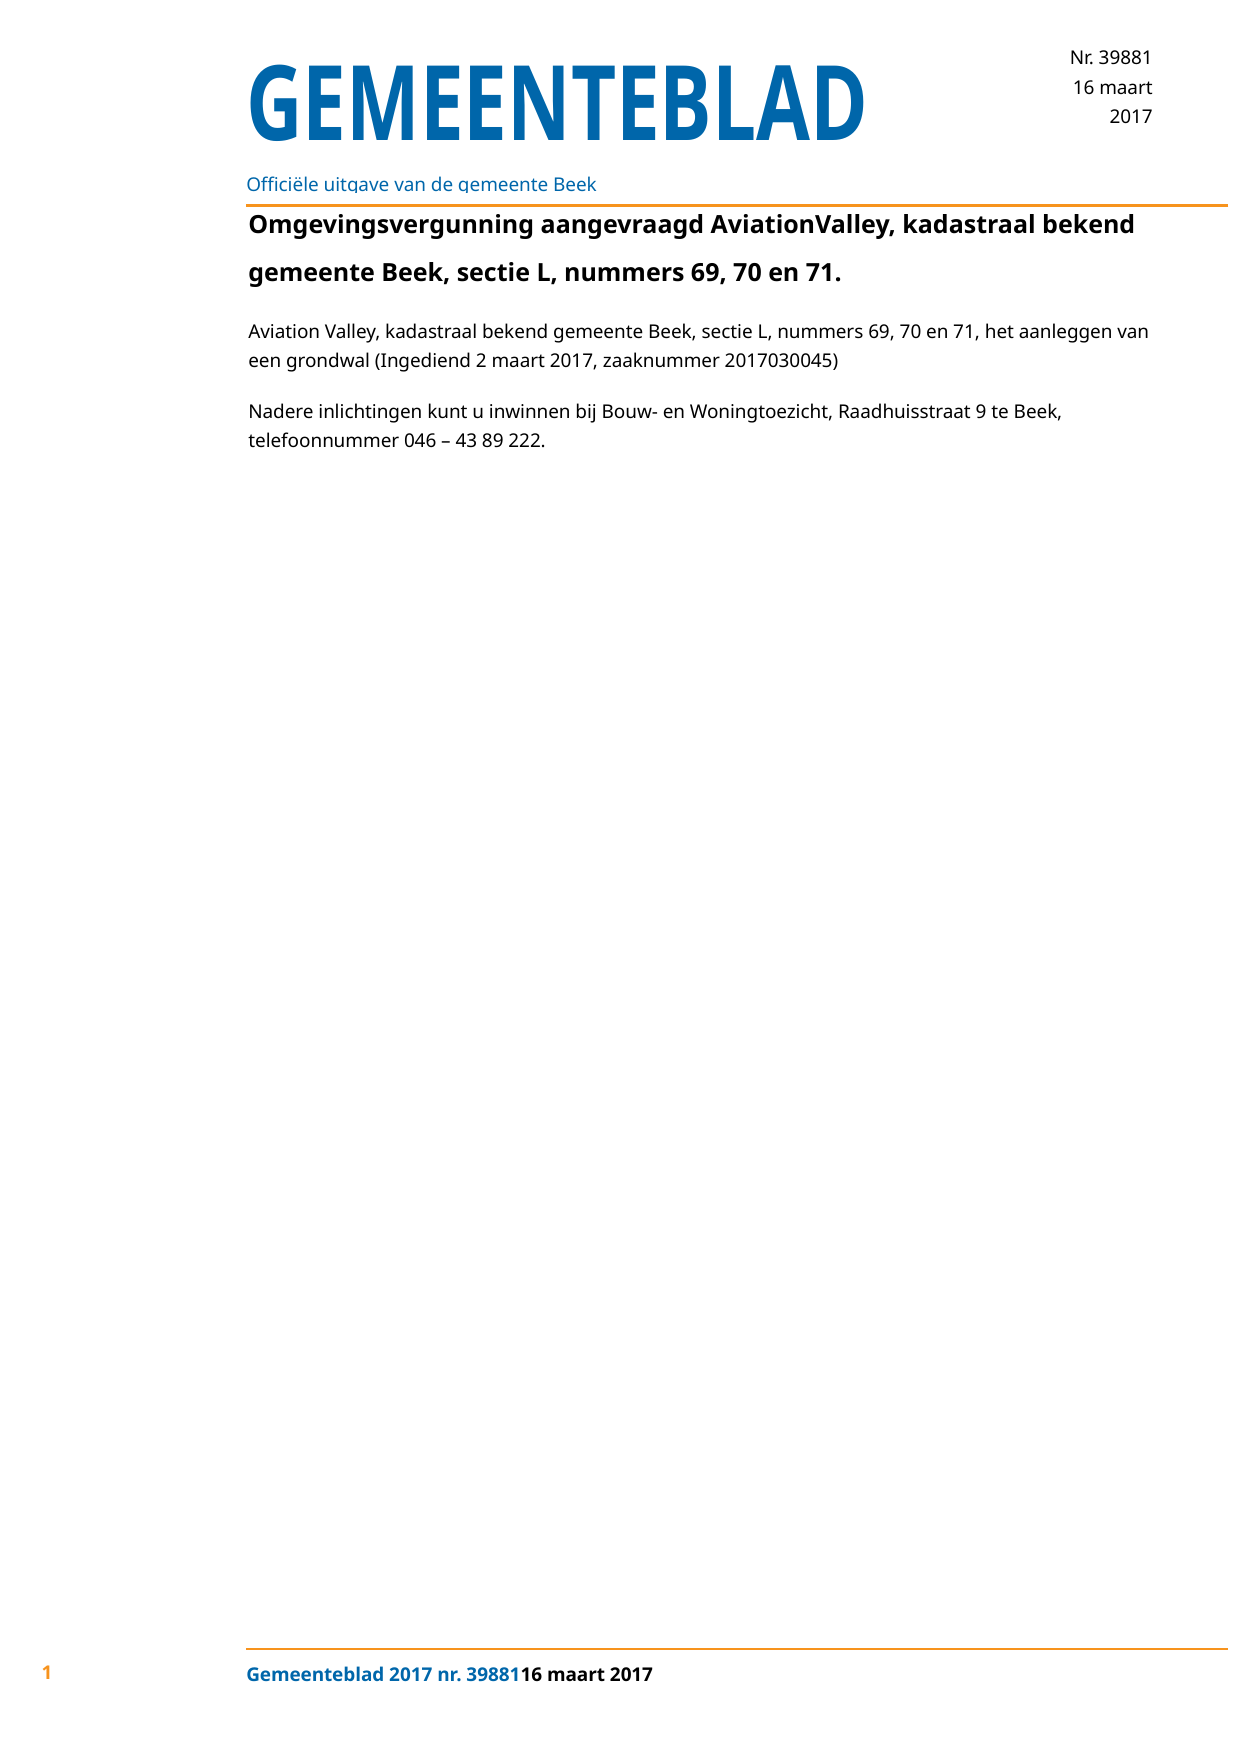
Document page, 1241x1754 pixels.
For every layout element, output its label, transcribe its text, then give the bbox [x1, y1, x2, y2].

picture [41, 47, 231, 172]
text Nadere inlichtingen kunt u inwinnen bij Bouw- en Woningtoezicht, Raadhuisstraat 9 te Beek, telefoonnummer 046 – 43 89 222. [248, 398, 1152, 453]
text Aviation Valley, kadastraal bekend gemeente Beek, sectie L, nummers 69, 70 en 71, het aanleggen van een grondwal (Ingediend 2 maart 2017, zaaknummer 2017030045) [248, 318, 1152, 373]
text Omgevingsvergunning aangevraagd AviationValley, kadastraal bekend gemeente Beek, sectie L, nummers 69, 70 en 71. [248, 207, 1152, 288]
